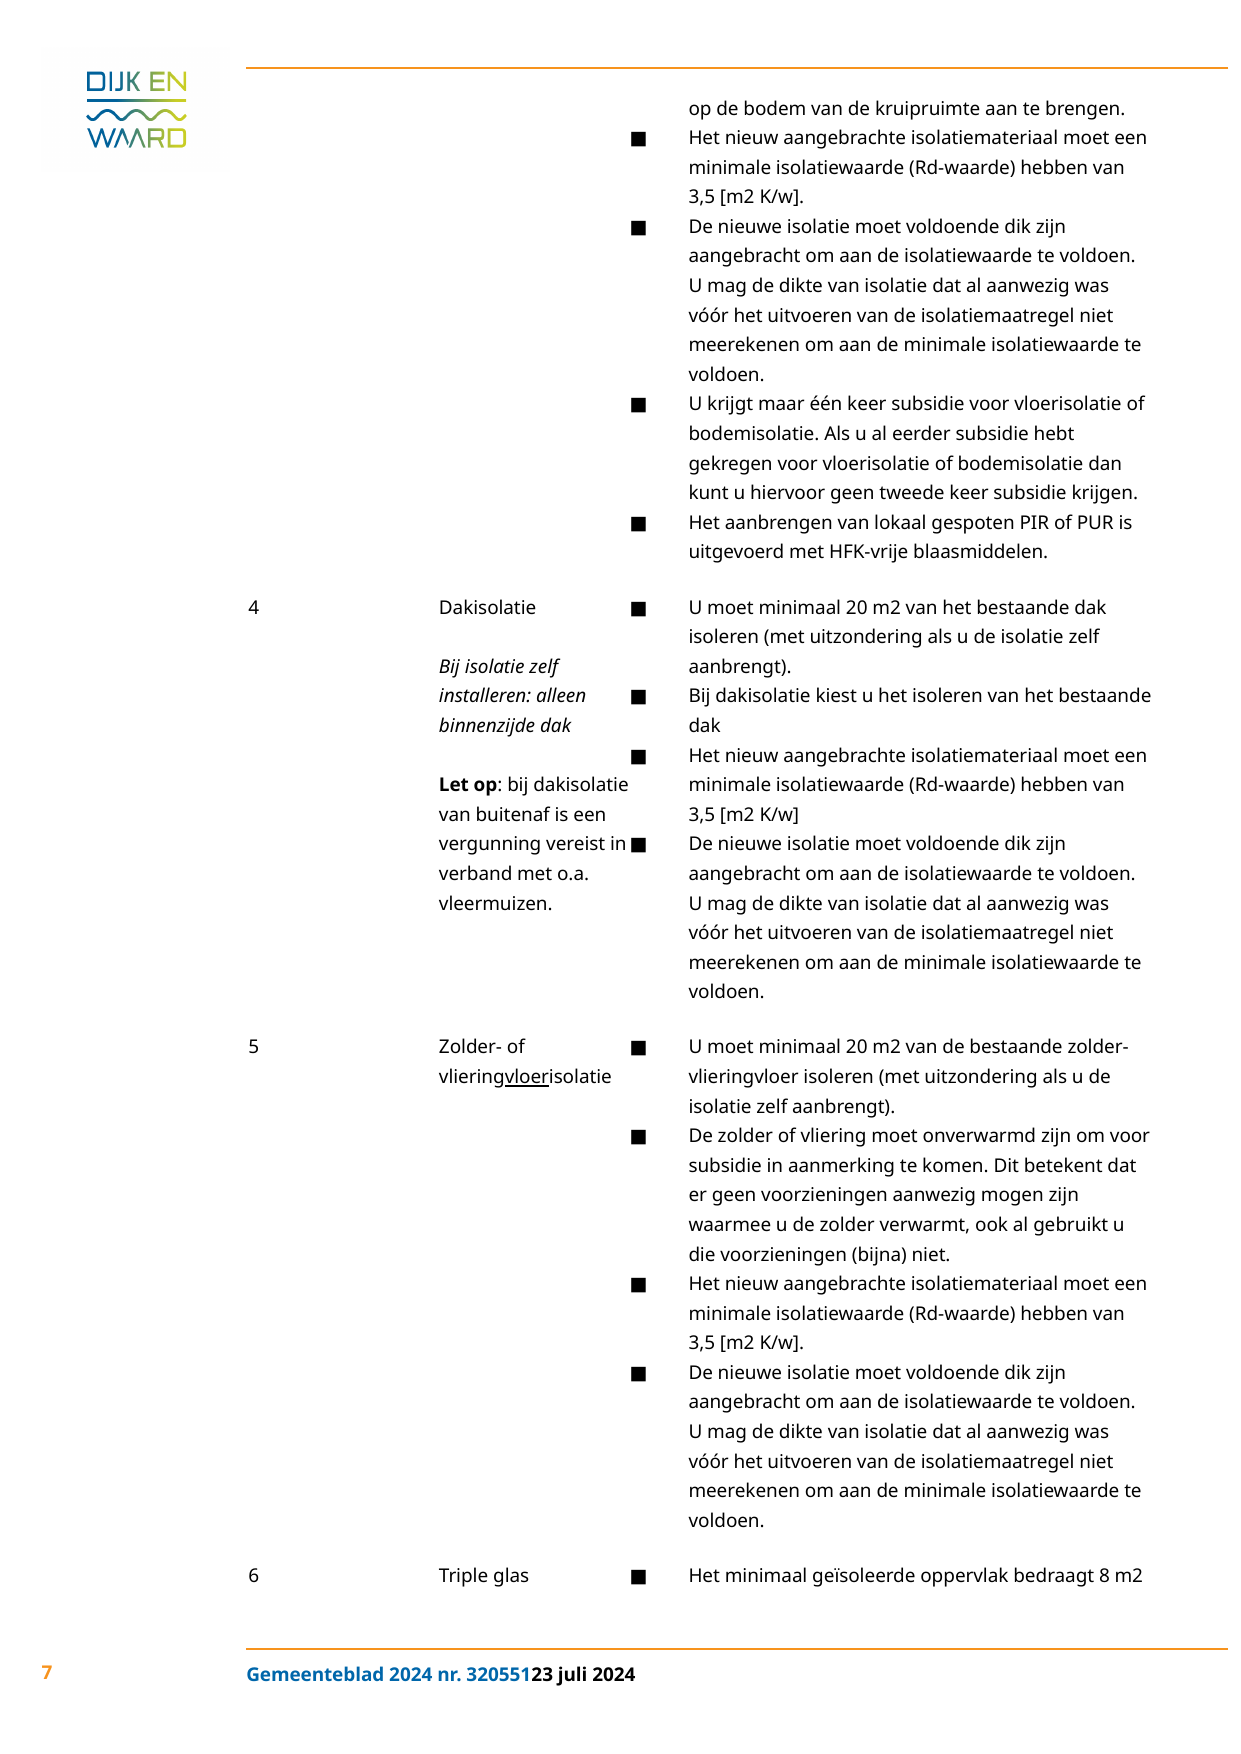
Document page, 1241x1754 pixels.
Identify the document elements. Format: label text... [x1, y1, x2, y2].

table_cell Zolder- of vlieringvloerisolatie [439, 1034, 629, 1562]
table_cell [248, 95, 439, 594]
table_cell 5 [248, 1034, 439, 1562]
table_cell Het minimaal geïsoleerde oppervlak bedraagt 8 m2 [629, 1563, 1152, 1588]
table_cell 4 [248, 594, 439, 1034]
table_cell U moet minimaal 20 m2 van het bestaande dak isoleren (met uitzondering als u de isolatie zelf aanbrengt). Bij dakisolatie kiest u het isoleren van het bestaande dak Het nieuw aangebrachte isolatiemateriaal moet een minimale isolatiewaarde (Rd-waarde) hebben van 3,5 [m2 K/w] De nieuwe isolatie moet voldoende dik zijn aangebracht om aan de isolatiewaarde te voldoen. U mag de dikte van isolatie dat al aanwezig was vóór het uitvoeren van de isolatiemaatregel niet meerekenen om aan de minimale isolatiewaarde te voldoen. [629, 594, 1152, 1034]
table_cell op de bodem van de kruipruimte aan te brengen. Het nieuw aangebrachte isolatiemateriaal moet een minimale isolatiewaarde (Rd-waarde) hebben van 3,5 [m2 K/w]. De nieuwe isolatie moet voldoende dik zijn aangebracht om aan de isolatiewaarde te voldoen. U mag de dikte van isolatie dat al aanwezig was vóór het uitvoeren van de isolatiemaatregel niet meerekenen om aan de minimale isolatiewaarde te voldoen. U krijgt maar één keer subsidie voor vloerisolatie of bodemisolatie. Als u al eerder subsidie hebt gekregen voor vloerisolatie of bodemisolatie dan kunt u hiervoor geen tweede keer subsidie krijgen. Het aanbrengen van lokaal gespoten PIR of PUR is uitgevoerd met HFK-vrije blaasmiddelen. [629, 95, 1152, 594]
table_cell [439, 95, 629, 594]
table_cell 6 [248, 1563, 439, 1588]
table_cell U moet minimaal 20 m2 van de bestaande zolder- vlieringvloer isoleren (met uitzondering als u de isolatie zelf aanbrengt). De zolder of vliering moet onverwarmd zijn om voor subsidie in aanmerking te komen. Dit betekent dat er geen voorzieningen aanwezig mogen zijn waarmee u de zolder verwarmt, ook al gebruikt u die voorzieningen (bijna) niet. Het nieuw aangebrachte isolatiemateriaal moet een minimale isolatiewaarde (Rd-waarde) hebben van 3,5 [m2 K/w]. De nieuwe isolatie moet voldoende dik zijn aangebracht om aan de isolatiewaarde te voldoen. U mag de dikte van isolatie dat al aanwezig was vóór het uitvoeren van de isolatiemaatregel niet meerekenen om aan de minimale isolatiewaarde te voldoen. [629, 1034, 1152, 1562]
table_cell Triple glas [439, 1563, 629, 1588]
picture [41, 47, 231, 172]
table_cell Dakisolatie Bij isolatie zelf installeren: alleen binnenzijde dak Let op: bij dakisolatie van buitenaf is een vergunning vereist in verband met o.a. vleermuizen. [439, 594, 629, 1034]
